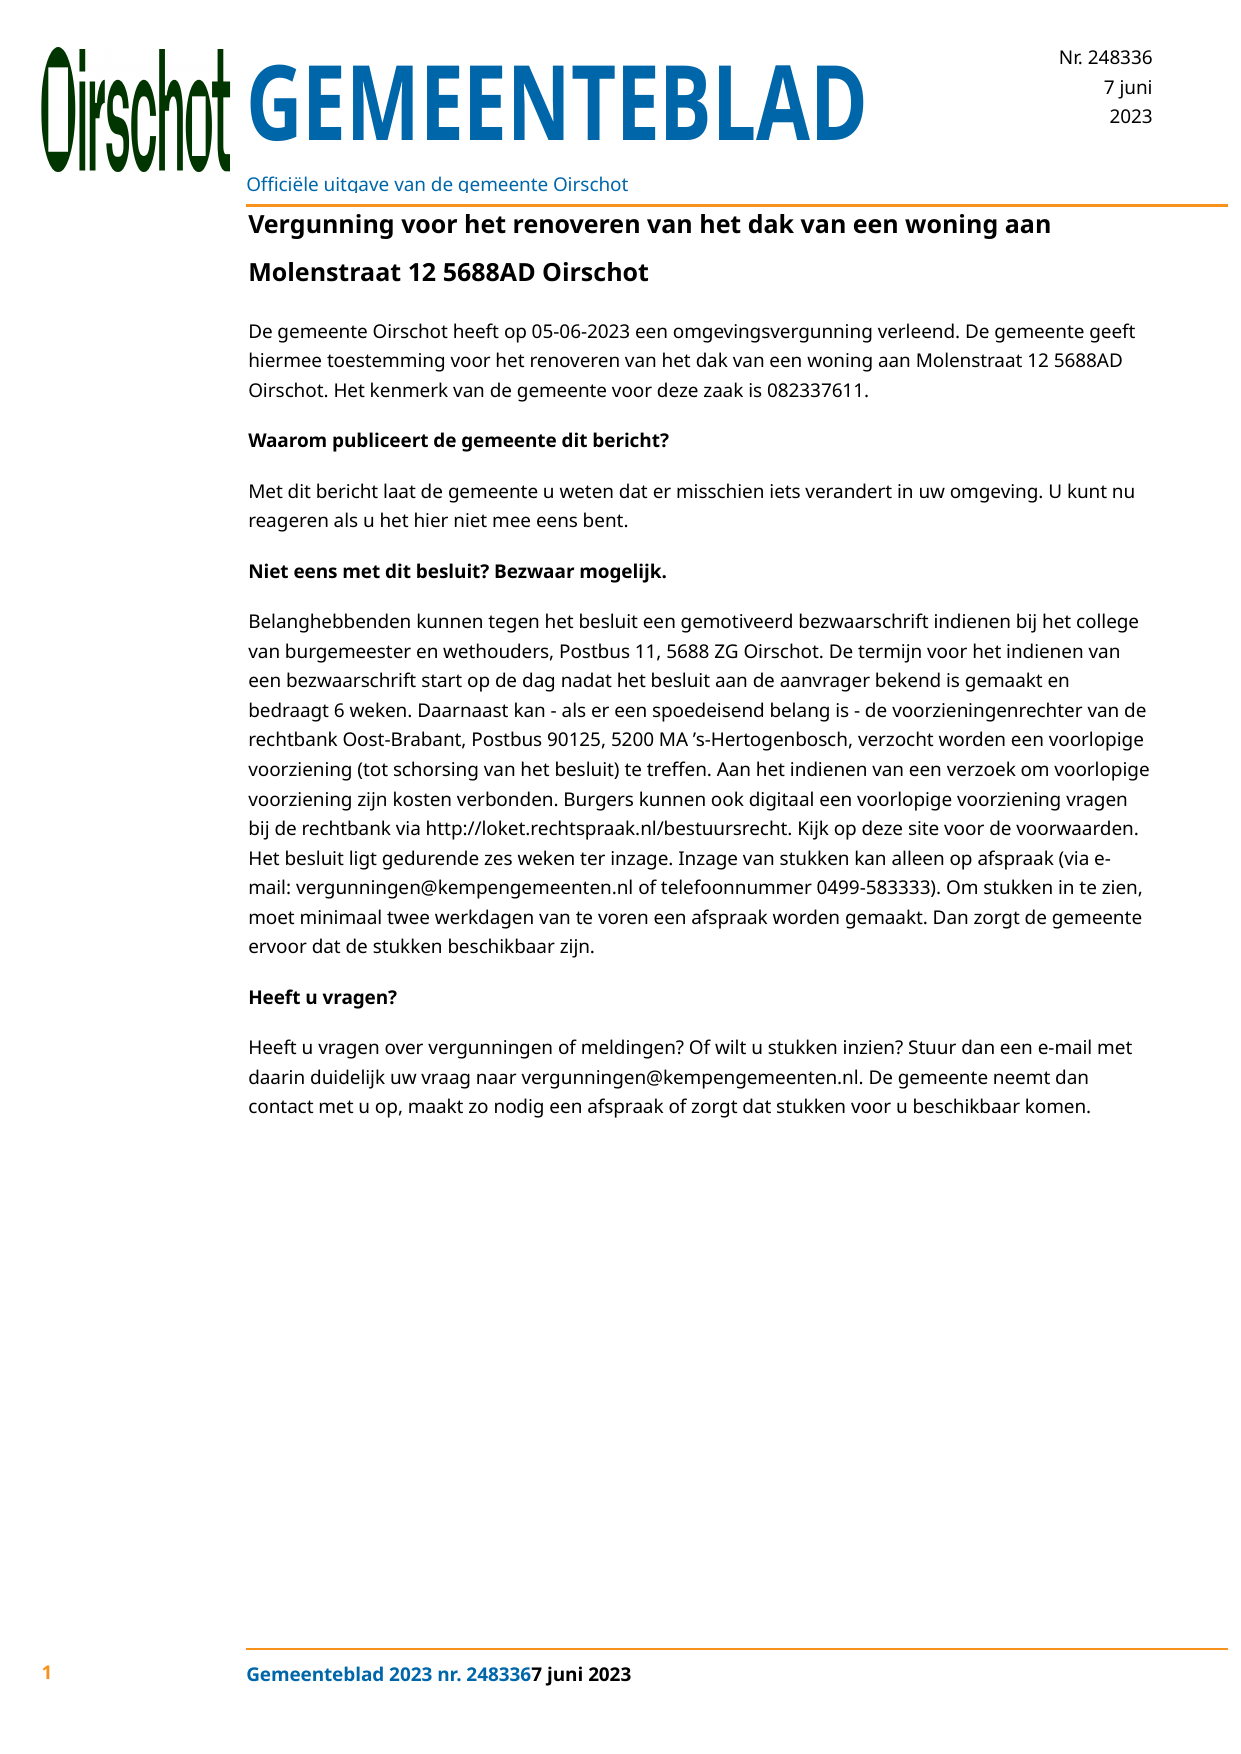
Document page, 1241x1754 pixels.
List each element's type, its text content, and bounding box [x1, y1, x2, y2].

text De gemeente Oirschot heeft op 05-06-2023 een omgevingsvergunning verleend. De gemeente geeft hiermee toestemming voor het renoveren van het dak van een woning aan Molenstraat 12 5688AD Oirschot. Het kenmerk van de gemeente voor deze zaak is 082337611. [248, 318, 1152, 403]
text Niet eens met dit besluit? Bezwaar mogelijk. [248, 558, 1152, 584]
picture [41, 47, 231, 172]
text Belanghebbenden kunnen tegen het besluit een gemotiveerd bezwaarschrift indienen bij het college van burgemeester en wethouders, Postbus 11, 5688 ZG Oirschot. De termijn voor het indienen van een bezwaarschrift start op de dag nadat het besluit aan de aanvrager bekend is gemaakt en bedraagt 6 weken. Daarnaast kan - als er een spoedeisend belang is - de voorzieningenrechter van de rechtbank Oost-Brabant, Postbus 90125, 5200 MA ’s-Hertogenbosch, verzocht worden een voorlopige voorziening (tot schorsing van het besluit) te treffen. Aan het indienen van een verzoek om voorlopige voorziening zijn kosten verbonden. Burgers kunnen ook digitaal een voorlopige voorziening vragen bij de rechtbank via http://loket.rechtspraak.nl/bestuursrecht. Kijk op deze site voor de voorwaarden. Het besluit ligt gedurende zes weken ter inzage. Inzage van stukken kan alleen op afspraak (via e-mail: vergunningen@kempengemeenten.nl of telefoonnummer 0499-583333). Om stukken in te zien, moet minimaal twee werkdagen van te voren een afspraak worden gemaakt. Dan zorgt de gemeente ervoor dat de stukken beschikbaar zijn. [248, 608, 1152, 959]
text Heeft u vragen? [248, 984, 1152, 1010]
text Vergunning voor het renoveren van het dak van een woning aan Molenstraat 12 5688AD Oirschot [248, 207, 1152, 288]
text Waarom publiceert de gemeente dit bericht? [248, 427, 1152, 453]
text Heeft u vragen over vergunningen of meldingen? Of wilt u stukken inzien? Stuur dan een e-mail met daarin duidelijk uw vraag naar vergunningen@kempengemeenten.nl. De gemeente neemt dan contact met u op, maakt zo nodig een afspraak of zorgt dat stukken voor u beschikbaar komen. [248, 1034, 1152, 1119]
text Met dit bericht laat de gemeente u weten dat er misschien iets verandert in uw omgeving. U kunt nu reageren als u het hier niet mee eens bent. [248, 478, 1152, 533]
